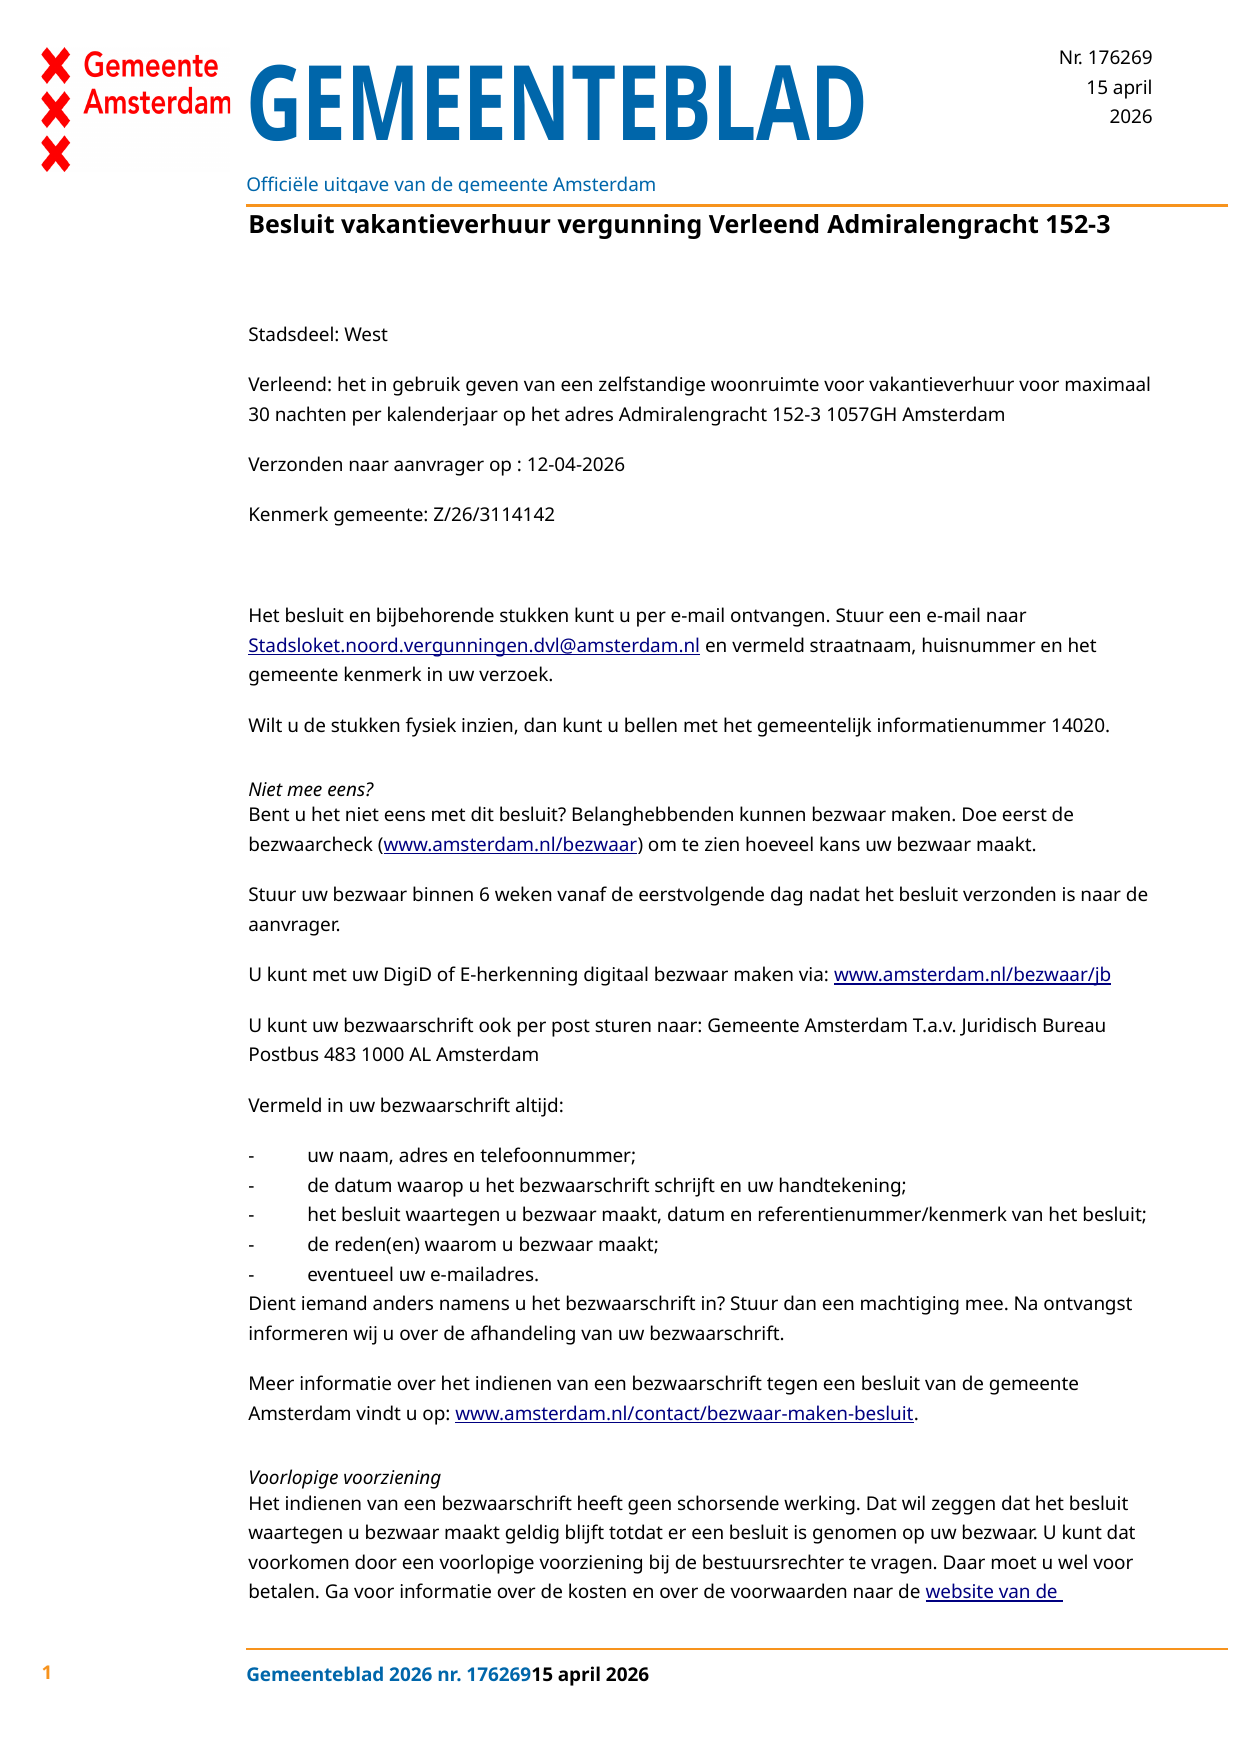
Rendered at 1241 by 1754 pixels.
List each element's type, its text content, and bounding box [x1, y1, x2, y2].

text Verleend: het in gebruik geven van een zelfstandige woonruimte voor vakantieverhuur voor maximaal 30 nachten per kalenderjaar op het adres Admiralengracht 152-3 1057GH Amsterdam [248, 371, 1152, 426]
text Dient iemand anders namens u het bezwaarschrift in? Stuur dan een machtiging mee. Na ontvangst informeren wij u over de afhandeling van uw bezwaarschrift. [248, 1290, 1152, 1346]
text Het besluit en bijbehorende stukken kunt u per e-mail ontvangen. Stuur een e-mail naar Stadsloket.noord.vergunningen.dvl@amsterdam.nl en vermeld straatnaam, huisnummer en het gemeente kenmerk in uw verzoek. [248, 602, 1152, 687]
text Stuur uw bezwaar binnen 6 weken vanaf de eerstvolgende dag nadat het besluit verzonden is naar de aanvrager. [248, 882, 1152, 937]
text Wilt u de stukken fysiek inzien, dan kunt u bellen met het gemeentelijk informatienummer 14020. [248, 712, 1152, 738]
text U kunt uw bezwaarschrift ook per post sturen naar: Gemeente Amsterdam T.a.v. Juridisch Bureau Postbus 483 1000 AL Amsterdam [248, 1012, 1152, 1067]
list de datum waarop u het bezwaarschrift schrijft en uw handtekening; [248, 1172, 1152, 1198]
list uw naam, adres en telefoonnummer; [248, 1142, 1152, 1168]
picture [41, 47, 231, 172]
text U kunt met uw DigiD of E-herkenning digitaal bezwaar maken via: www.amsterdam.nl/bezwaar/jb [248, 962, 1152, 987]
list het besluit waartegen u bezwaar maakt, datum en referentienummer/kenmerk van het besluit; [248, 1202, 1152, 1227]
text Bent u het niet eens met dit besluit? Belanghebbenden kunnen bezwaar maken. Doe eerst de bezwaarcheck (www.amsterdam.nl/bezwaar) om te zien hoeveel kans uw bezwaar maakt. [248, 802, 1152, 857]
text Het indienen van een bezwaarschrift heeft geen schorsende werking. Dat wil zeggen dat het besluit waartegen u bezwaar maakt geldig blijft totdat er een besluit is genomen op uw bezwaar. U kunt dat voorkomen door een voorlopige voorziening bij de bestuursrechter te vragen. Daar moet u wel voor betalen. Ga voor informatie over de kosten en over de voorwaarden naar de website van de [248, 1490, 1152, 1604]
text Meer informatie over het indienen van een bezwaarschrift tegen een besluit van de gemeente Amsterdam vindt u op: www.amsterdam.nl/contact/bezwaar-maken-besluit. [248, 1370, 1152, 1426]
text Vermeld in uw bezwaarschrift altijd: [248, 1092, 1152, 1118]
text Voorlopige voorziening [248, 1464, 1152, 1490]
text Niet mee eens? [248, 776, 1152, 802]
text Kenmerk gemeente: Z/26/3114142 [248, 502, 1152, 527]
list de reden(en) waarom u bezwaar maakt; [248, 1231, 1152, 1257]
text Stadsdeel: West [248, 321, 1152, 346]
text Verzonden naar aanvrager op : 12-04-2026 [248, 451, 1152, 477]
text Besluit vakantieverhuur vergunning Verleend Admiralengracht 152-3 [248, 207, 1152, 241]
list eventueel uw e-mailadres. [248, 1261, 1152, 1287]
